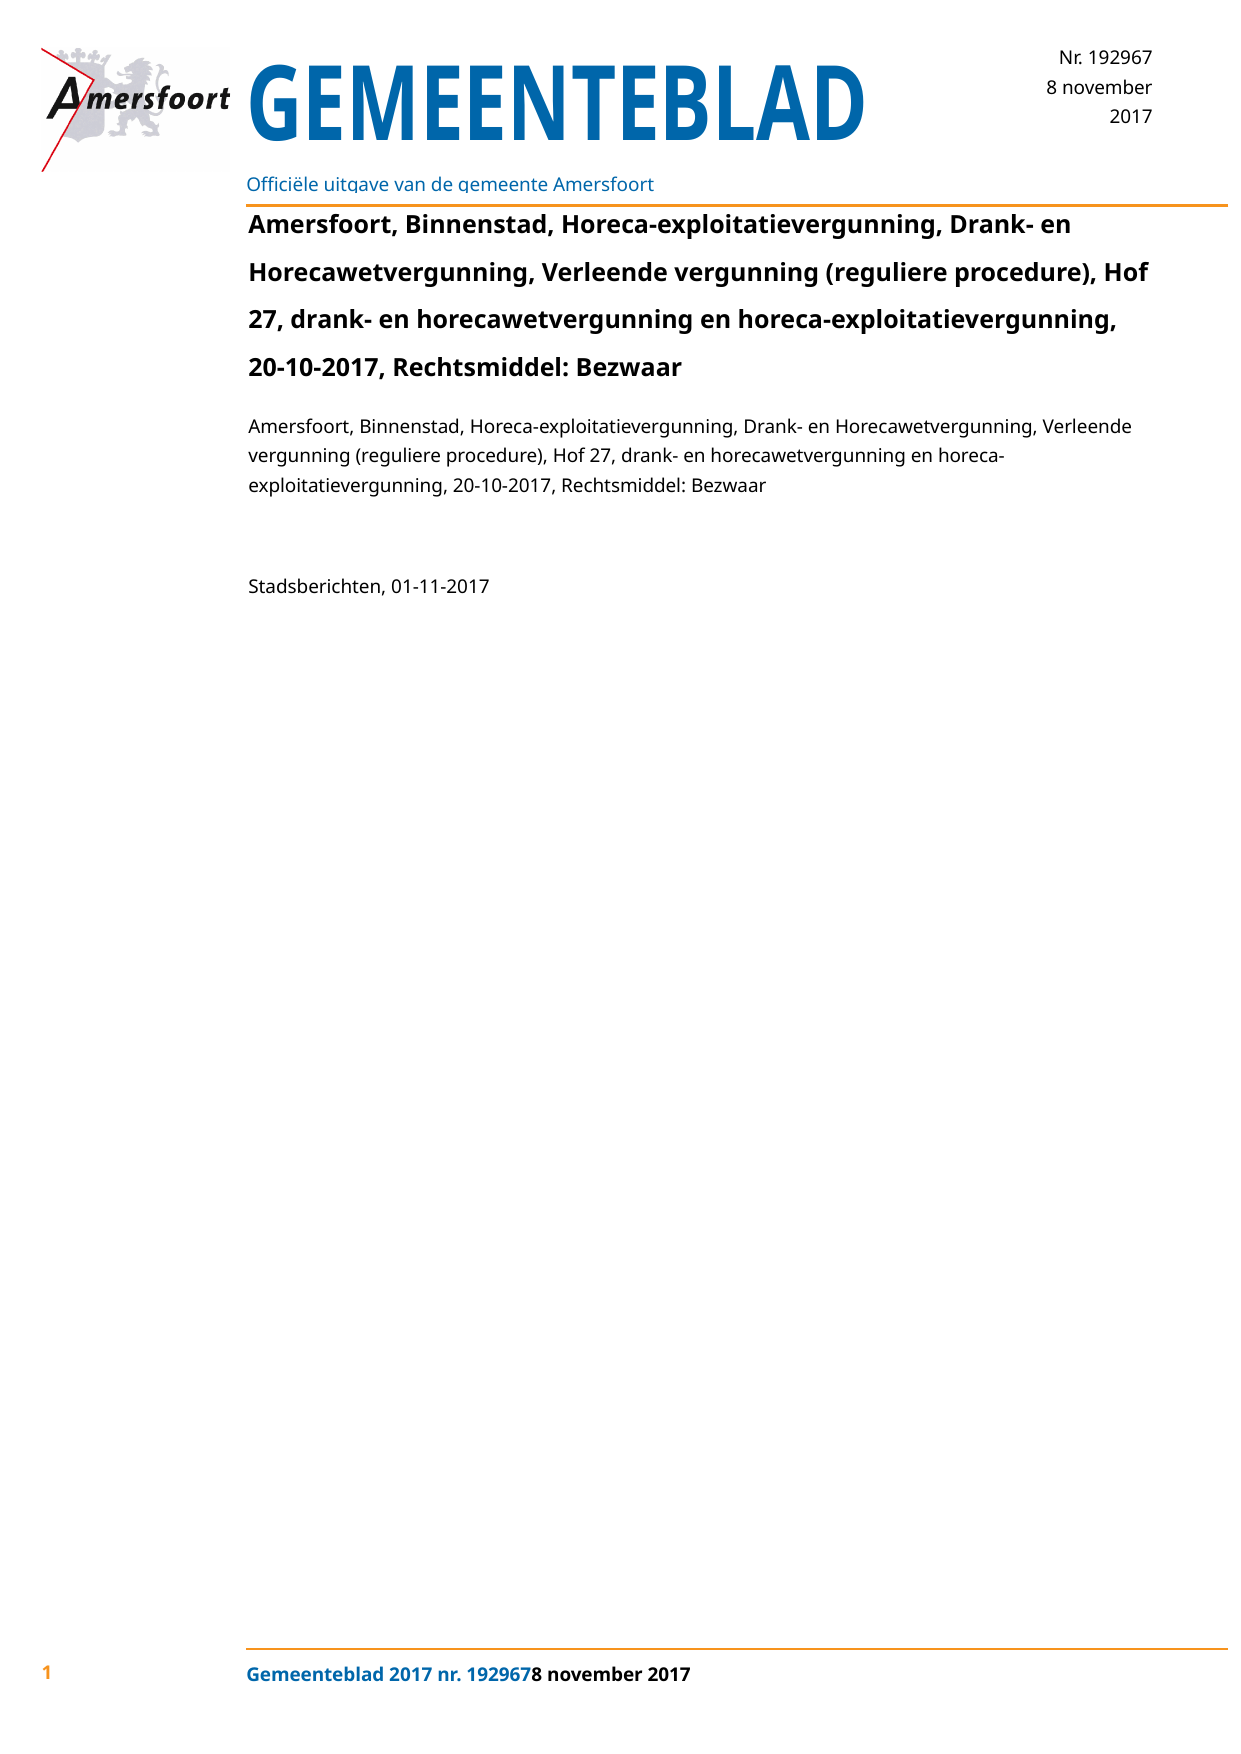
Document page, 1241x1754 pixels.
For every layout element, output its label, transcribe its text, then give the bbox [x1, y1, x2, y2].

text Amersfoort, Binnenstad, Horeca-exploitatievergunning, Drank- en Horecawetvergunning, Verleende vergunning (reguliere procedure), Hof 27, drank- en horecawetvergunning en horeca-exploitatievergunning, 20-10-2017, Rechtsmiddel: Bezwaar [248, 207, 1152, 384]
text Stadsberichten, 01-11-2017 [248, 573, 1152, 599]
text Amersfoort, Binnenstad, Horeca-exploitatievergunning, Drank- en Horecawetvergunning, Verleende vergunning (reguliere procedure), Hof 27, drank- en horecawetvergunning en horeca-exploitatievergunning, 20-10-2017, Rechtsmiddel: Bezwaar [248, 413, 1152, 498]
picture [41, 47, 231, 172]
